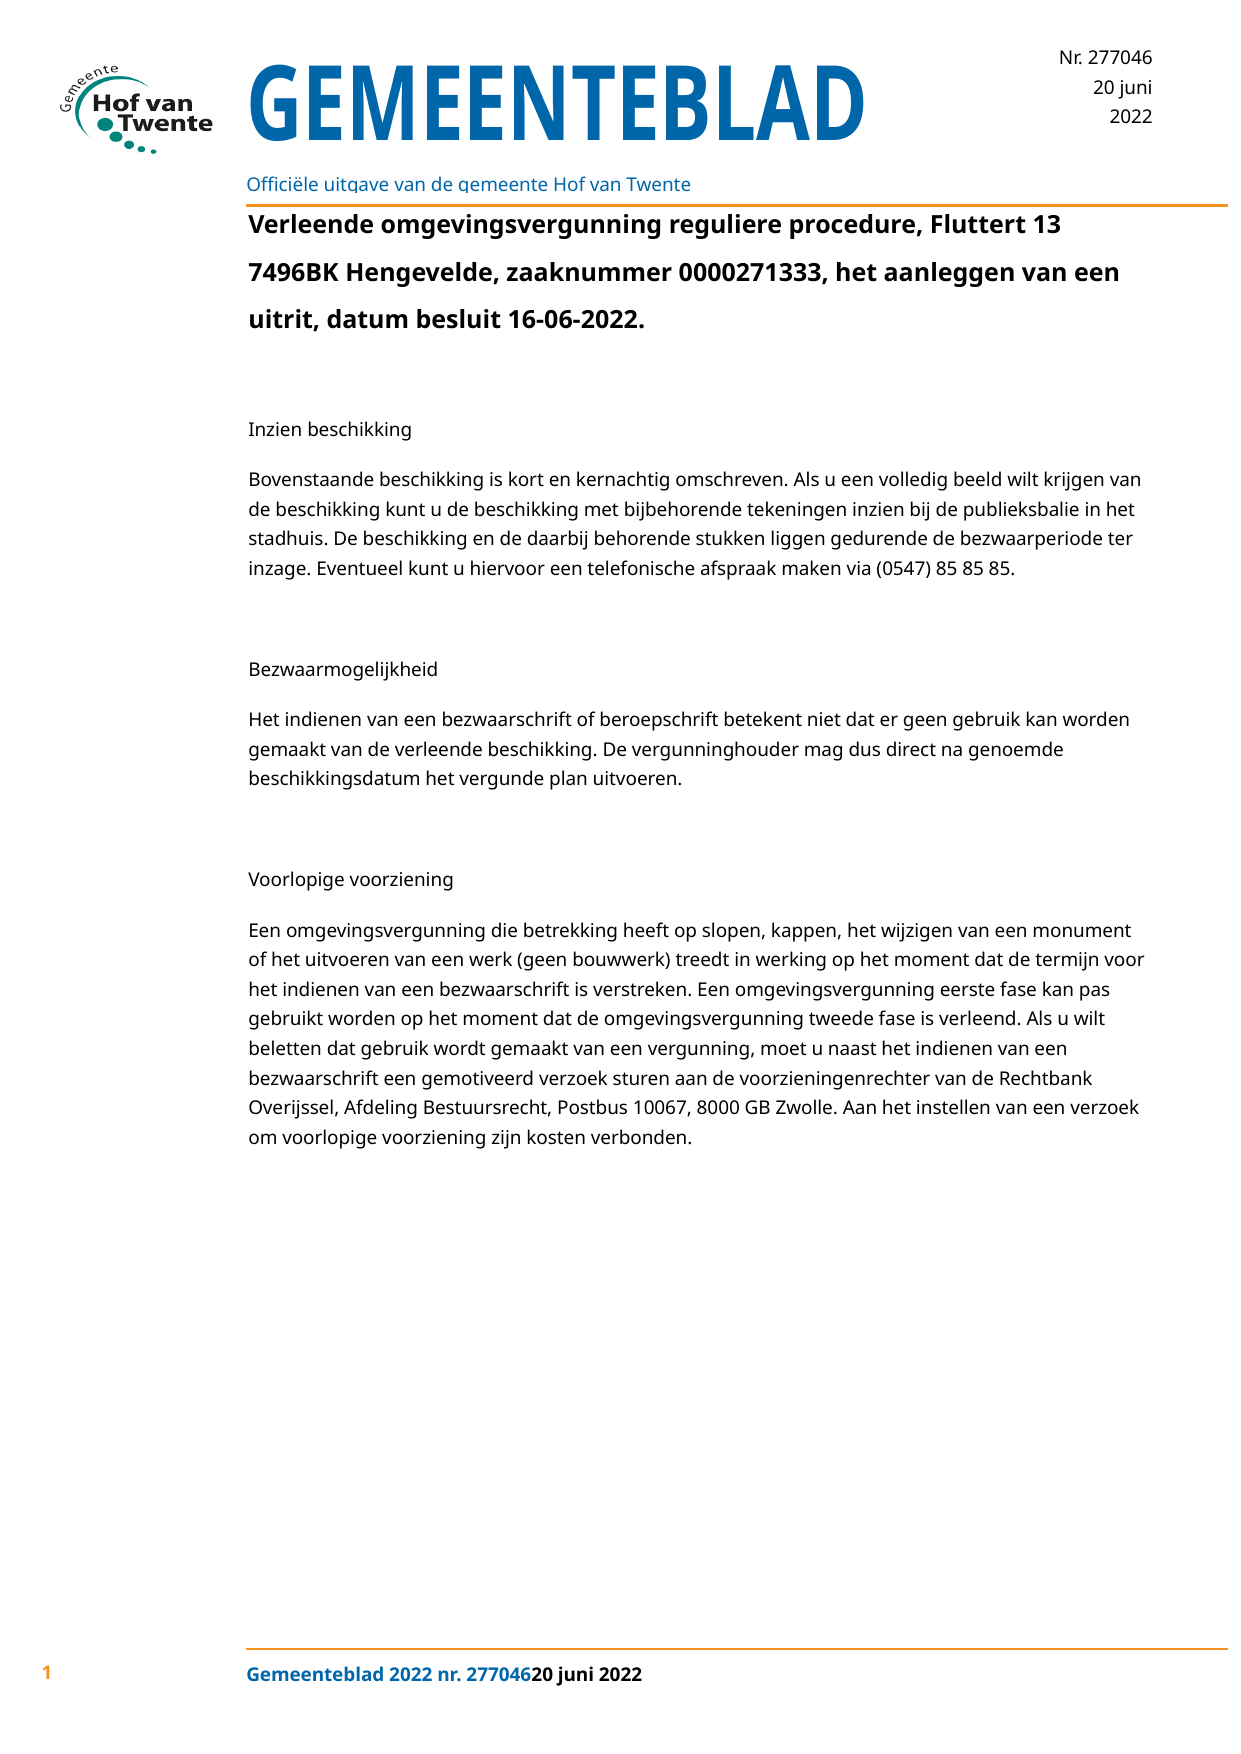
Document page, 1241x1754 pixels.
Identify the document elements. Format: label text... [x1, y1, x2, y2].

text Het indienen van een bezwaarschrift of beroepschrift betekent niet dat er geen gebruik kan worden gemaakt van de verleende beschikking. De vergunninghouder mag dus direct na genoemde beschikkingsdatum het vergunde plan uitvoeren. [248, 706, 1152, 791]
text Bezwaarmogelijkheid [248, 656, 1152, 682]
text Verleende omgevingsvergunning reguliere procedure, Fluttert 13 7496BK Hengevelde, zaaknummer 0000271333, het aanleggen van een uitrit, datum besluit 16-06-2022. [248, 207, 1152, 336]
text Inzien beschikking [248, 416, 1152, 442]
text Voorlopige voorziening [248, 866, 1152, 892]
text Een omgevingsvergunning die betrekking heeft op slopen, kappen, het wijzigen van een monument of het uitvoeren van een werk (geen bouwwerk) treedt in werking op het moment dat de termijn voor het indienen van een bezwaarschrift is verstreken. Een omgevingsvergunning eerste fase kan pas gebruikt worden op het moment dat de omgevingsvergunning tweede fase is verleend. Als u wilt beletten dat gebruik wordt gemaakt van een vergunning, moet u naast het indienen van een bezwaarschrift een gemotiveerd verzoek sturen aan de voorzieningenrechter van de Rechtbank Overijssel, Afdeling Bestuursrecht, Postbus 10067, 8000 GB Zwolle. Aan het instellen van een verzoek om voorlopige voorziening zijn kosten verbonden. [248, 917, 1152, 1149]
picture [41, 47, 231, 172]
text Bovenstaande beschikking is kort en kernachtig omschreven. Als u een volledig beeld wilt krijgen van de beschikking kunt u de beschikking met bijbehorende tekeningen inzien bij de publieksbalie in het stadhuis. De beschikking en de daarbij behorende stukken liggen gedurende de bezwaarperiode ter inzage. Eventueel kunt u hiervoor een telefonische afspraak maken via (0547) 85 85 85. [248, 466, 1152, 581]
